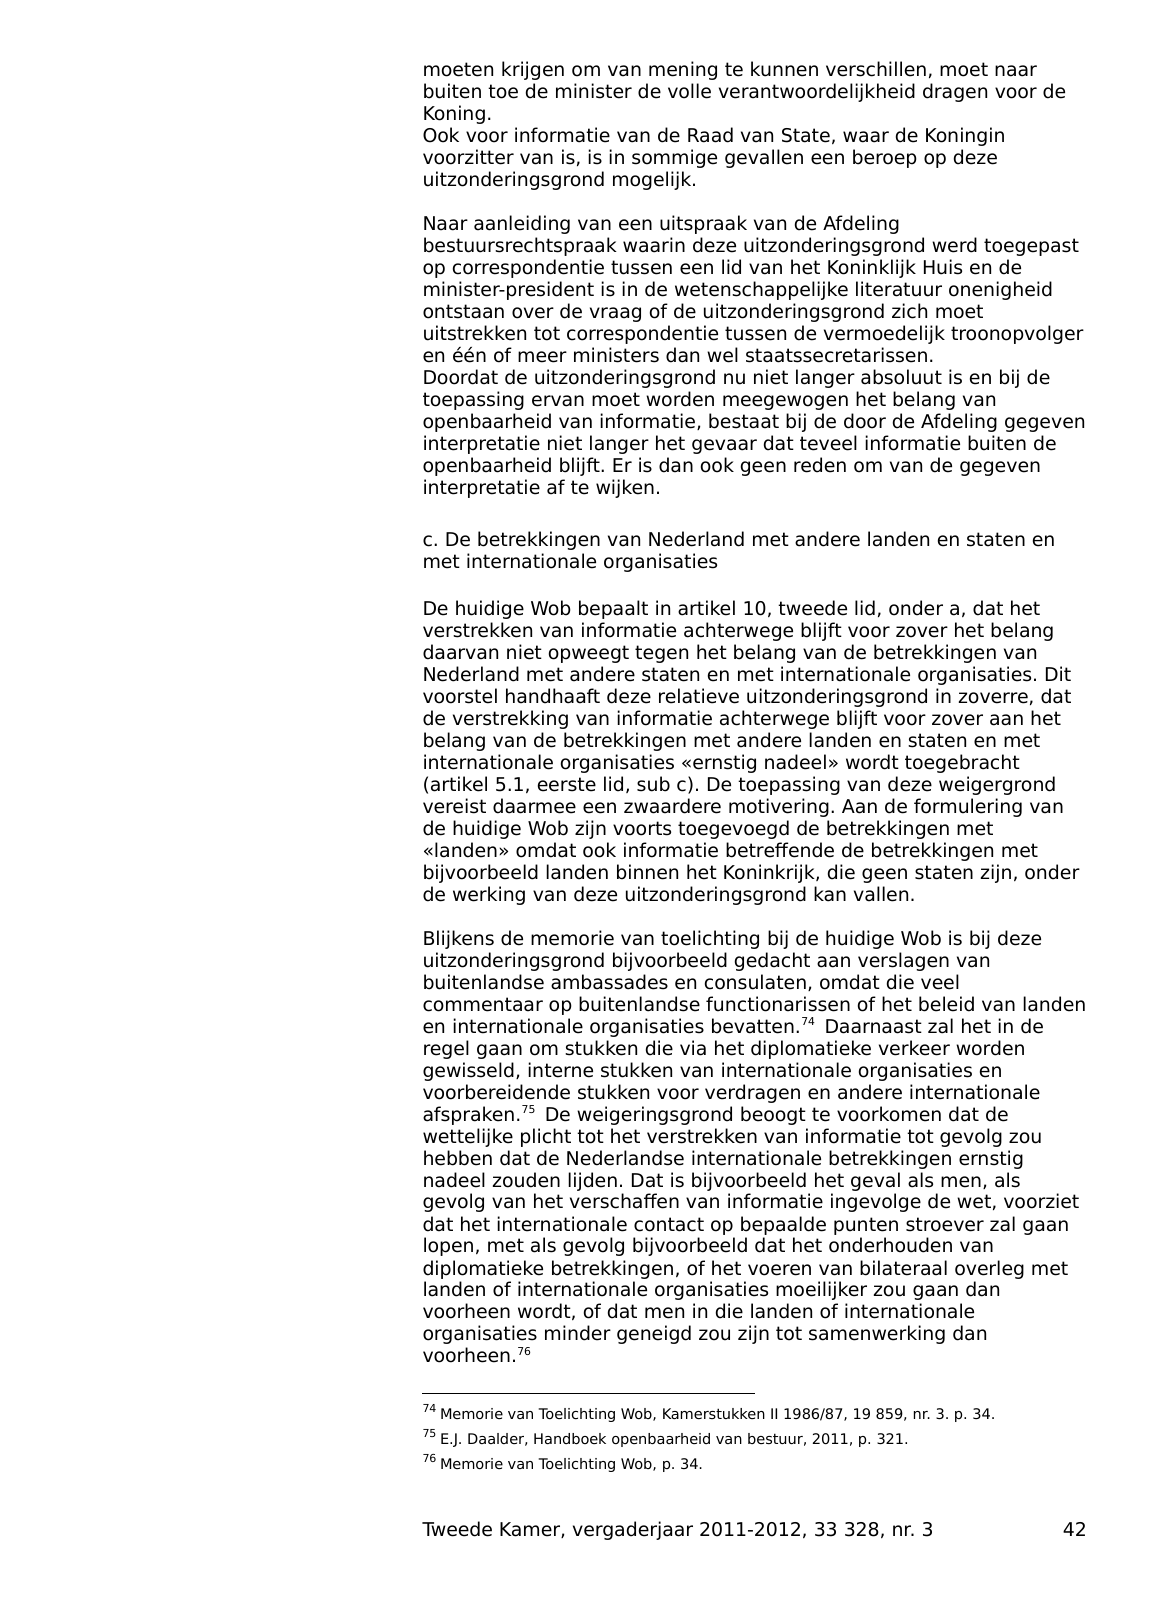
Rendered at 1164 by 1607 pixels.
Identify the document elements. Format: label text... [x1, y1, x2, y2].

text Naar aanleiding van een uitspraak van de Afdeling bestuursrechtspraak waarin deze uitzonderingsgrond werd toegepast op correspondentie tussen een lid van het Koninklijk Huis en de minister-president is in de wetenschappelijke literatuur onenigheid ontstaan over de vraag of de uitzonderingsgrond zich moet uitstrekken tot correspondentie tussen de vermoedelijk troonopvolger en één of meer ministers dan wel staatssecretarissen. [422, 213, 1087, 367]
subtitle c. De betrekkingen van Nederland met andere landen en staten en met internationale organisaties [422, 529, 1087, 573]
text Blijkens de memorie van toelichting bij de huidige Wob is bij deze uitzonderingsgrond bijvoorbeeld gedacht aan verslagen van buitenlandse ambassades en consulaten, omdat die veel commentaar op buitenlandse functionarissen of het beleid van landen en internationale organisaties bevatten. Daarnaast zal het in de regel gaan om stukken die via het diplomatieke verkeer worden gewisseld, interne stukken van internationale organisaties en voorbereidende stukken voor verdragen en andere internationale afspraken. De weigeringsgrond beoogt te voorkomen dat de wettelijke plicht tot het verstrekken van informatie tot gevolg zou hebben dat de Nederlandse internationale betrekkingen ernstig nadeel zouden lijden. Dat is bijvoorbeeld het geval als men, als gevolg van het verschaffen van informatie ingevolge de wet, voorziet dat het internationale contact op bepaalde punten stroever zal gaan lopen, met als gevolg bijvoorbeeld dat het onderhouden van diplomatieke betrekkingen, of het voeren van bilateraal overleg met landen of internationale organisaties moeilijker zou gaan dan voorheen wordt, of dat men in die landen of internationale organisaties minder geneigd zou zijn tot samenwerking dan voorheen. [422, 928, 1087, 1367]
text Ook voor informatie van de Raad van State, waar de Koningin voorzitter van is, is in sommige gevallen een beroep op deze uitzonderingsgrond mogelijk. [422, 125, 1087, 191]
text moeten krijgen om van mening te kunnen verschillen, moet naar buiten toe de minister de volle verantwoordelijkheid dragen voor de Koning. [422, 59, 1087, 125]
text Memorie van Toelichting Wob, p. 34. [422, 1452, 1087, 1474]
text Doordat de uitzonderingsgrond nu niet langer absoluut is en bij de toepassing ervan moet worden meegewogen het belang van openbaarheid van informatie, bestaat bij de door de Afdeling gegeven interpretatie niet langer het gevaar dat teveel informatie buiten de openbaarheid blijft. Er is dan ook geen reden om van de gegeven interpretatie af te wijken. [422, 367, 1087, 499]
text E.J. Daalder, Handboek openbaarheid van bestuur, 2011, p. 321. [422, 1427, 1087, 1449]
text De huidige Wob bepaalt in artikel 10, tweede lid, onder a, dat het verstrekken van informatie achterwege blijft voor zover het belang daarvan niet opweegt tegen het belang van de betrekkingen van Nederland met andere staten en met internationale organisaties. Dit voorstel handhaaft deze relatieve uitzonderingsgrond in zoverre, dat de verstrekking van informatie achterwege blijft voor zover aan het belang van de betrekkingen met andere landen en staten en met internationale organisaties «ernstig nadeel» wordt toegebracht (artikel 5.1, eerste lid, sub c). De toepassing van deze weigergrond vereist daarmee een zwaardere motivering. Aan de formulering van de huidige Wob zijn voorts toegevoegd de betrekkingen met «landen» omdat ook informatie betreffende de betrekkingen met bijvoorbeeld landen binnen het Koninkrijk, die geen staten zijn, onder de werking van deze uitzonderingsgrond kan vallen. [422, 598, 1087, 906]
text Memorie van Toelichting Wob, Kamerstukken II 1986/87, 19 859, nr. 3. p. 34. [422, 1402, 1087, 1424]
